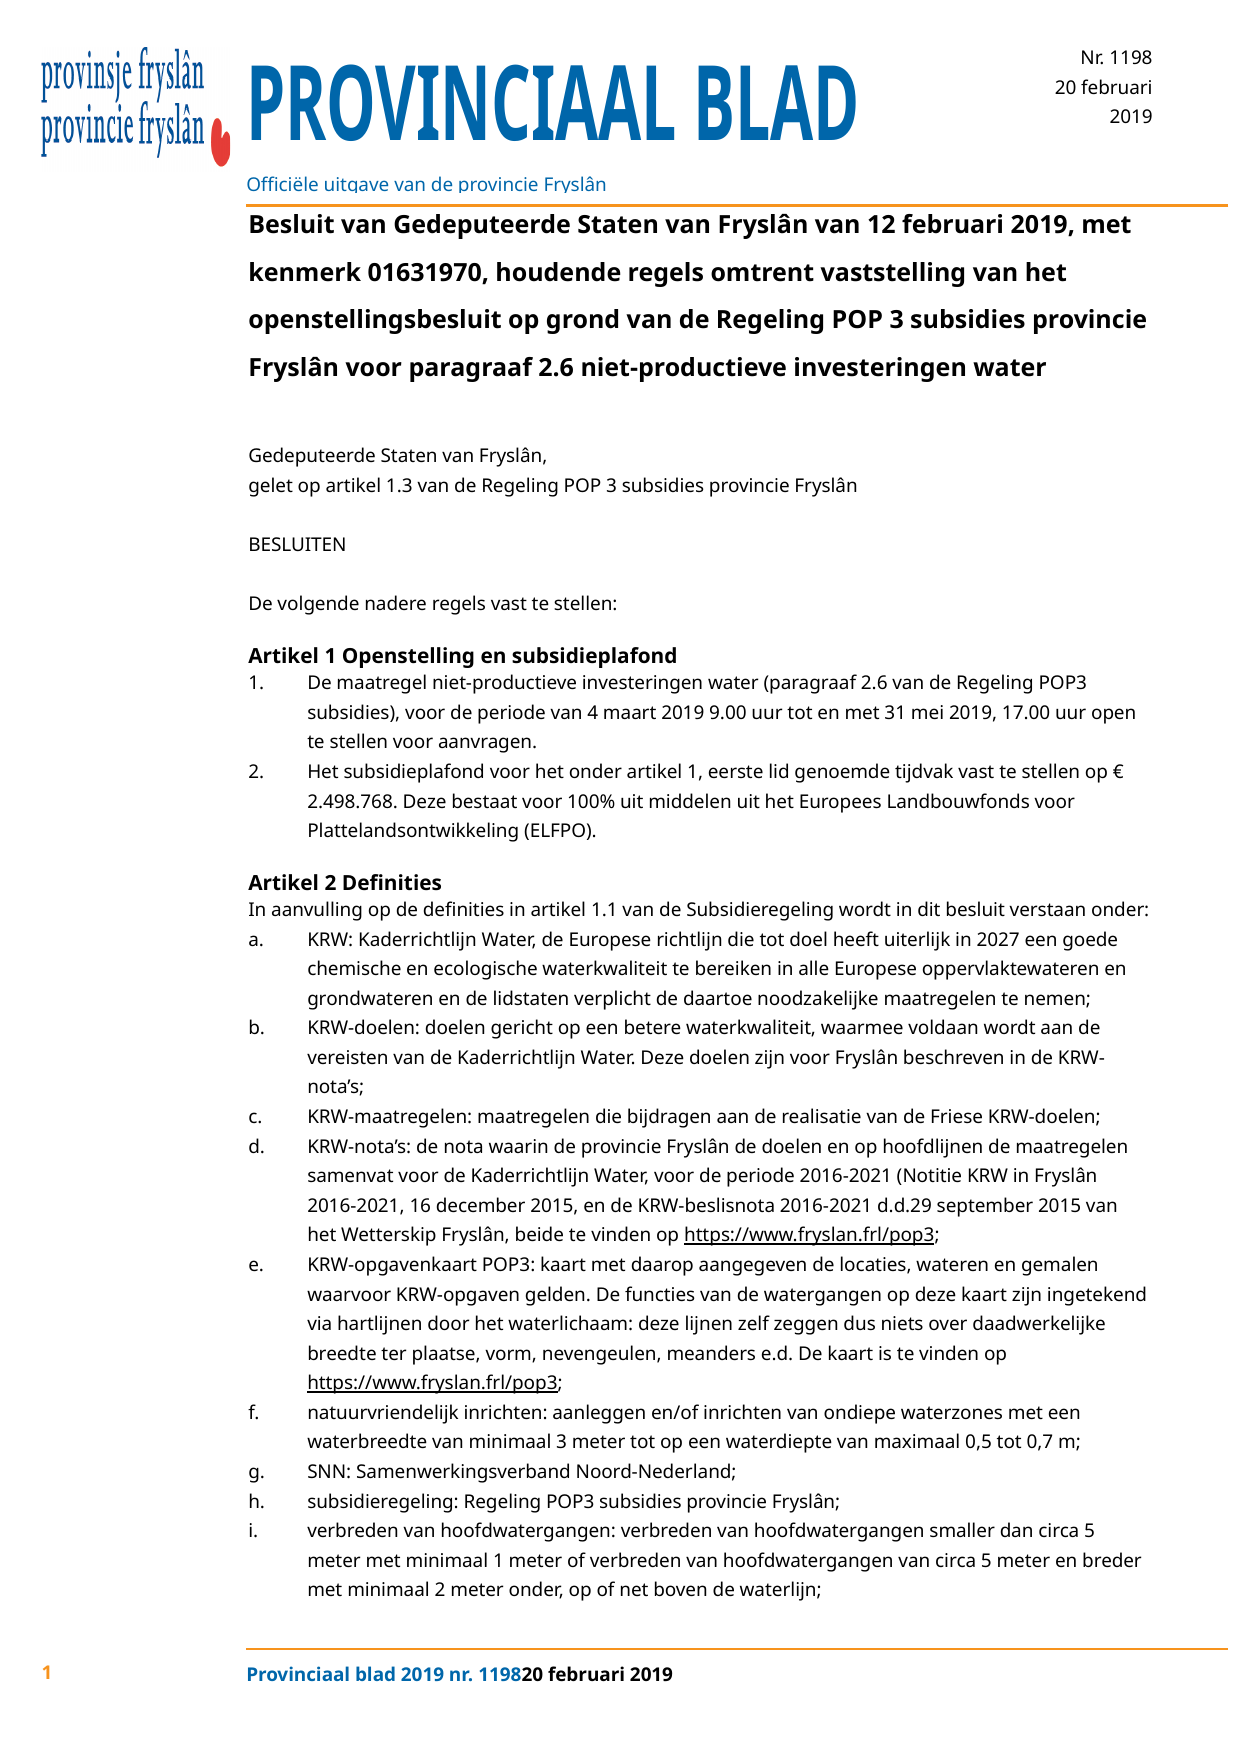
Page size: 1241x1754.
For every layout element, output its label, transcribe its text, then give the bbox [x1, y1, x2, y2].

list KRW-maatregelen: maatregelen die bijdragen aan de realisatie van de Friese KRW-doelen; [248, 1103, 1152, 1129]
text Artikel 1 Openstelling en subsidieplafond [248, 641, 1152, 669]
list KRW-opgavenkaart POP3: kaart met daarop aangegeven de locaties, wateren en gemalen waarvoor KRW-opgaven gelden. De functies van de watergangen op deze kaart zijn ingetekend via hartlijnen door het waterlichaam: deze lijnen zelf zeggen dus niets over daadwerkelijke breedte ter plaatse, vorm, nevengeulen, meanders e.d. De kaart is te vinden op https://www.fryslan.frl/pop3; [248, 1251, 1152, 1395]
text Besluit van Gedeputeerde Staten van Fryslân van 12 februari 2019, met kenmerk 01631970, houdende regels omtrent vaststelling van het openstellingsbesluit op grond van de Regeling POP 3 subsidies provincie Fryslân voor paragraaf 2.6 niet-productieve investeringen water [248, 207, 1152, 384]
list subsidieregeling: Regeling POP3 subsidies provincie Fryslân; [248, 1488, 1152, 1514]
list KRW: Kaderrichtlijn Water, de Europese richtlijn die tot doel heeft uiterlijk in 2027 een goede chemische en ecologische waterkwaliteit te bereiken in alle Europese oppervlaktewateren en grondwateren en de lidstaten verplicht de daartoe noodzakelijke maatregelen te nemen; [248, 926, 1152, 1011]
picture [41, 47, 231, 172]
text gelet op artikel 1.3 van de Regeling POP 3 subsidies provincie Fryslân [248, 472, 1152, 498]
list SNN: Samenwerkingsverband Noord-Nederland; [248, 1458, 1152, 1484]
text In aanvulling op de definities in artikel 1.1 van de Subsidieregeling wordt in dit besluit verstaan onder: [248, 896, 1152, 922]
list KRW-doelen: doelen gericht op een betere waterkwaliteit, waarmee voldaan wordt aan de vereisten van de Kaderrichtlijn Water. Deze doelen zijn voor Fryslân beschreven in de KRW-nota’s; [248, 1014, 1152, 1099]
list De maatregel niet-productieve investeringen water (paragraaf 2.6 van de Regeling POP3 subsidies), voor de periode van 4 maart 2019 9.00 uur tot en met 31 mei 2019, 17.00 uur open te stellen voor aanvragen. [248, 669, 1152, 754]
text De volgende nadere regels vast te stellen: [248, 591, 1152, 616]
list KRW-nota’s: de nota waarin de provincie Fryslân de doelen en op hoofdlijnen de maatregelen samenvat voor de Kaderrichtlijn Water, voor de periode 2016-2021 (Notitie KRW in Fryslân 2016-2021, 16 december 2015, en de KRW-beslisnota 2016-2021 d.d.29 september 2015 van het Wetterskip Fryslân, beide te vinden op https://www.fryslan.frl/pop3; [248, 1133, 1152, 1247]
text Gedeputeerde Staten van Fryslân, [248, 443, 1152, 468]
text BESLUITEN [248, 531, 1152, 557]
list verbreden van hoofdwatergangen: verbreden van hoofdwatergangen smaller dan circa 5 meter met minimaal 1 meter of verbreden van hoofdwatergangen van circa 5 meter en breder met minimaal 2 meter onder, op of net boven de waterlijn; [248, 1517, 1152, 1602]
list Het subsidieplafond voor het onder artikel 1, eerste lid genoemde tijdvak vast te stellen op € 2.498.768. Deze bestaat voor 100% uit middelen uit het Europees Landbouwfonds voor Plattelandsontwikkeling (ELFPO). [248, 758, 1152, 843]
text Artikel 2 Definities [248, 868, 1152, 896]
list natuurvriendelijk inrichten: aanleggen en/of inrichten van ondiepe waterzones met een waterbreedte van minimaal 3 meter tot op een waterdiepte van maximaal 0,5 tot 0,7 m; [248, 1399, 1152, 1454]
